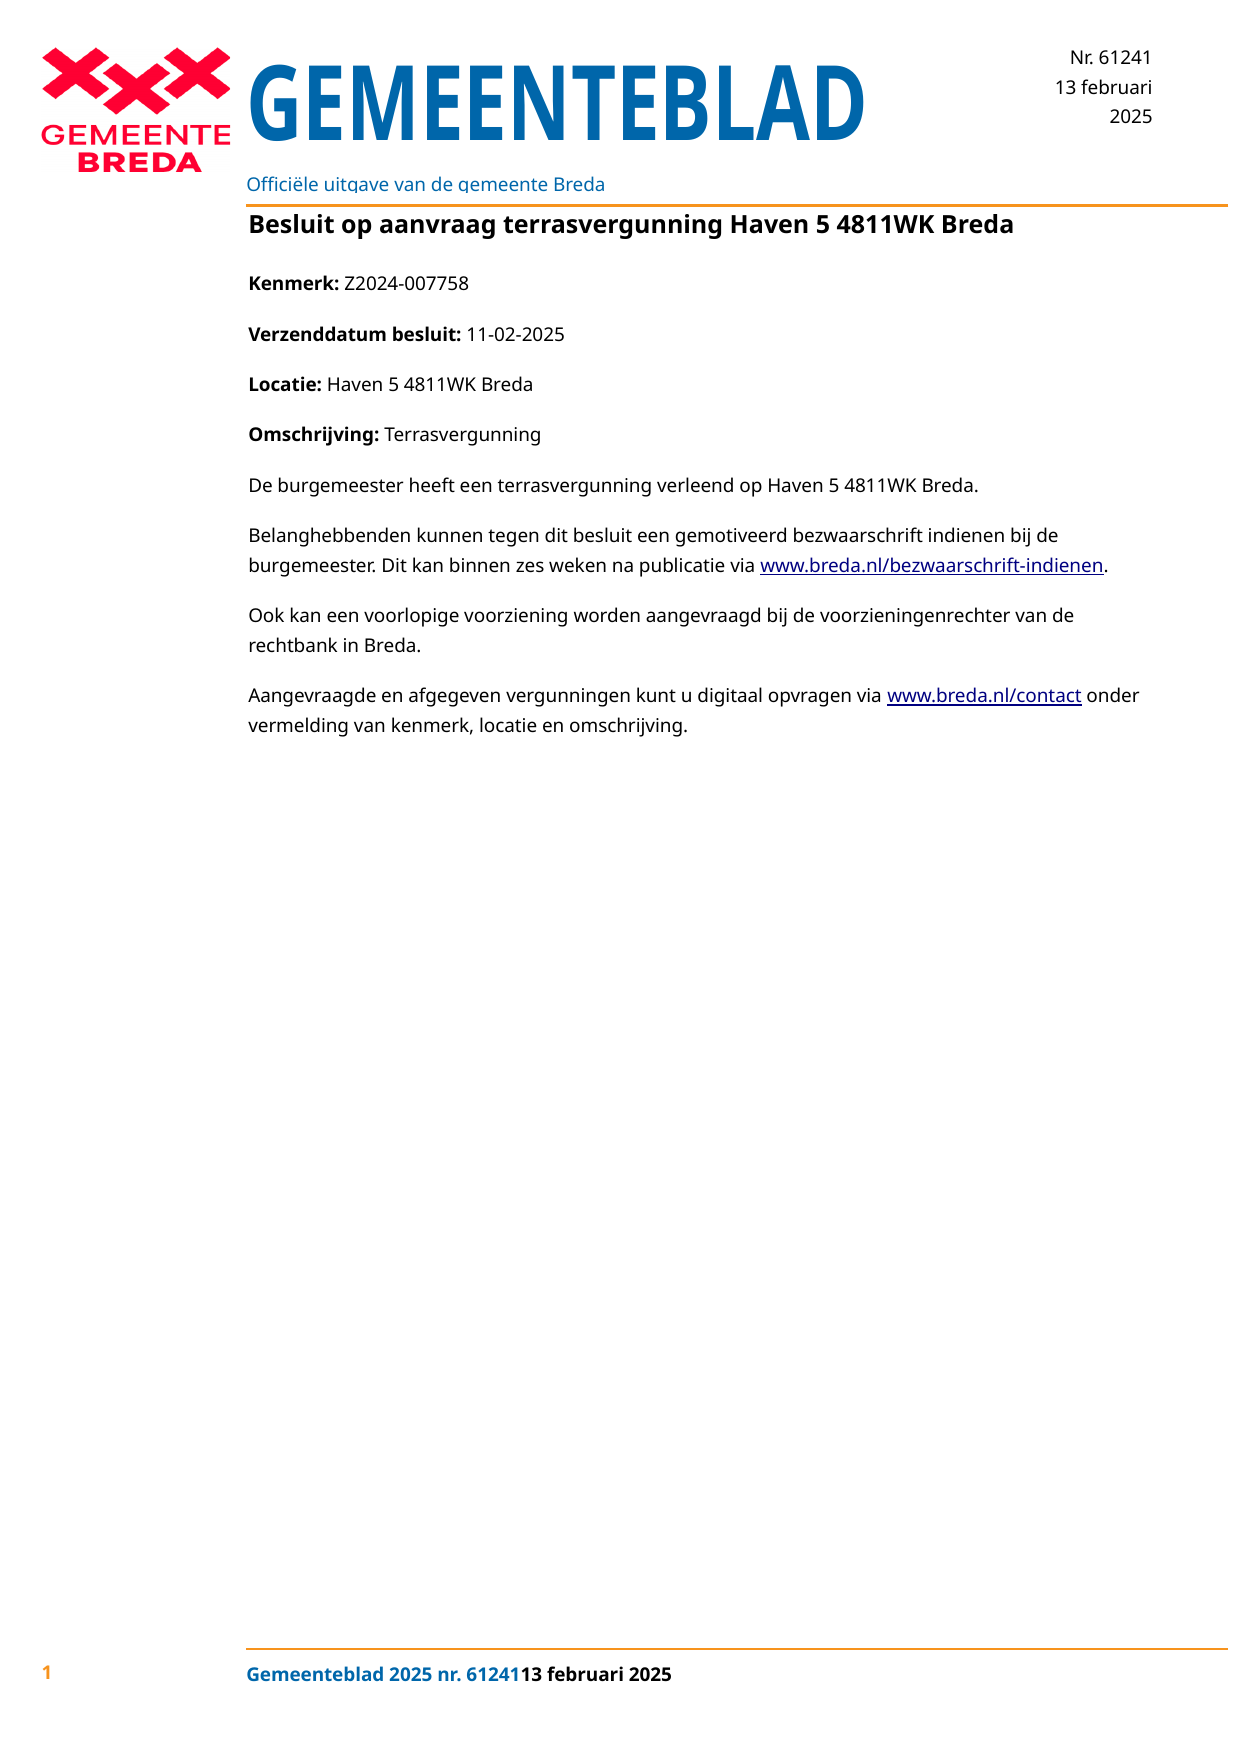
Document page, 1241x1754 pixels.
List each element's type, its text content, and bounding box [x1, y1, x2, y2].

text Aangevraagde en afgegeven vergunningen kunt u digitaal opvragen via www.breda.nl/contact onder vermelding van kenmerk, locatie en omschrijving. [248, 682, 1152, 738]
text Locatie: Haven 5 4811WK Breda [248, 371, 1152, 397]
text Omschrijving: Terrasvergunning [248, 422, 1152, 447]
text Kenmerk: Z2024-007758 [248, 270, 1152, 296]
text Ook kan een voorlopige voorziening worden aangevraagd bij de voorzieningenrechter van de rechtbank in Breda. [248, 602, 1152, 658]
text Belanghebbenden kunnen tegen dit besluit een gemotiveerd bezwaarschrift indienen bij de burgemeester. Dit kan binnen zes weken na publicatie via www.breda.nl/bezwaarschrift-indienen. [248, 522, 1152, 578]
text Verzenddatum besluit: 11-02-2025 [248, 321, 1152, 346]
picture [41, 47, 231, 172]
text Besluit op aanvraag terrasvergunning Haven 5 4811WK Breda [248, 207, 1152, 241]
text De burgemeester heeft een terrasvergunning verleend op Haven 5 4811WK Breda. [248, 472, 1152, 498]
